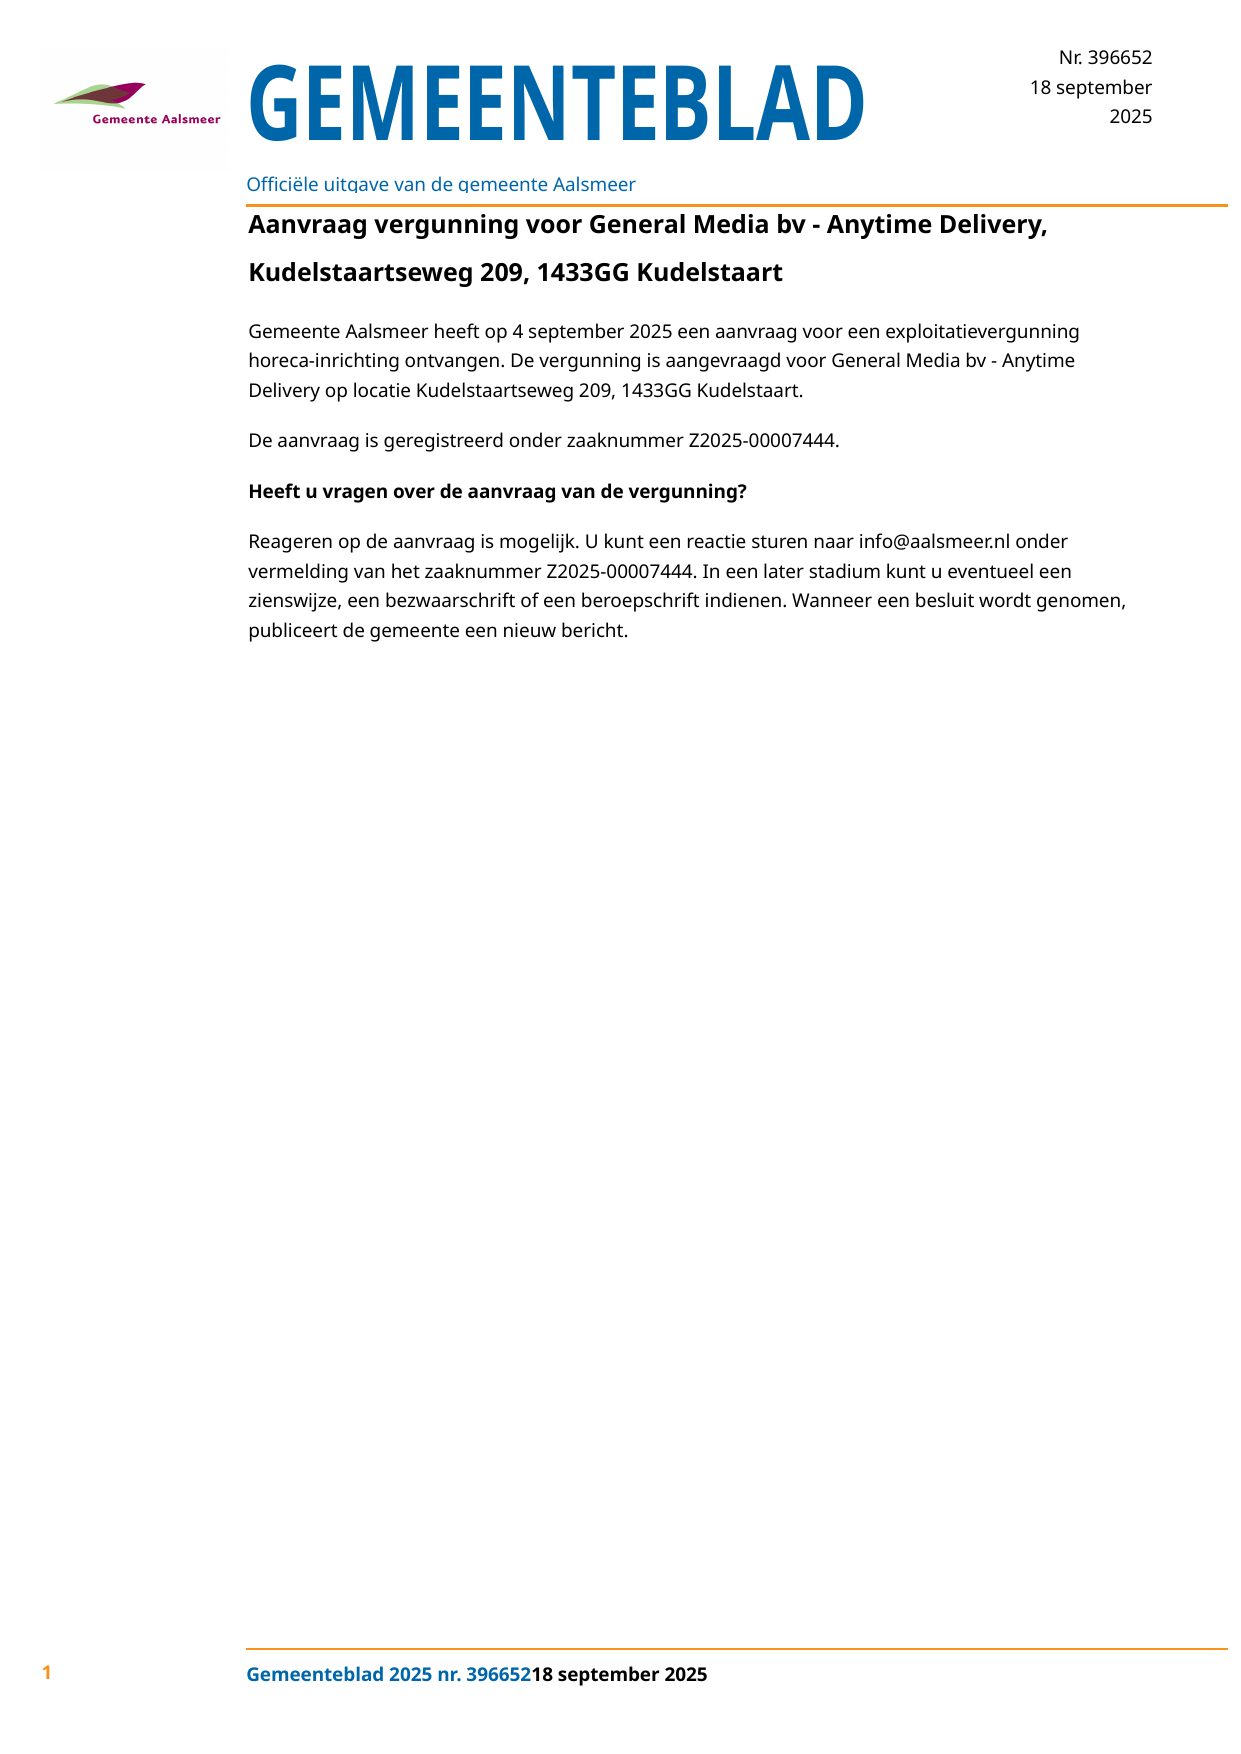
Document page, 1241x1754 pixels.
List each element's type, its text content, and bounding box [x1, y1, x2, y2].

text Aanvraag vergunning voor General Media bv - Anytime Delivery, Kudelstaartseweg 209, 1433GG Kudelstaart [248, 207, 1152, 288]
text Heeft u vragen over de aanvraag van de vergunning? [248, 478, 1152, 504]
text Reageren op de aanvraag is mogelijk. U kunt een reactie sturen naar info@aalsmeer.nl onder vermelding van het zaaknummer Z2025-00007444. In een later stadium kunt u eventueel een zienswijze, een bezwaarschrift of een beroepschrift indienen. Wanneer een besluit wordt genomen, publiceert de gemeente een nieuw bericht. [248, 528, 1152, 643]
picture [41, 47, 231, 172]
text De aanvraag is geregistreerd onder zaaknummer Z2025-00007444. [248, 427, 1152, 453]
text Gemeente Aalsmeer heeft op 4 september 2025 een aanvraag voor een exploitatievergunning horeca-inrichting ontvangen. De vergunning is aangevraagd voor General Media bv - Anytime Delivery op locatie Kudelstaartseweg 209, 1433GG Kudelstaart. [248, 318, 1152, 403]
